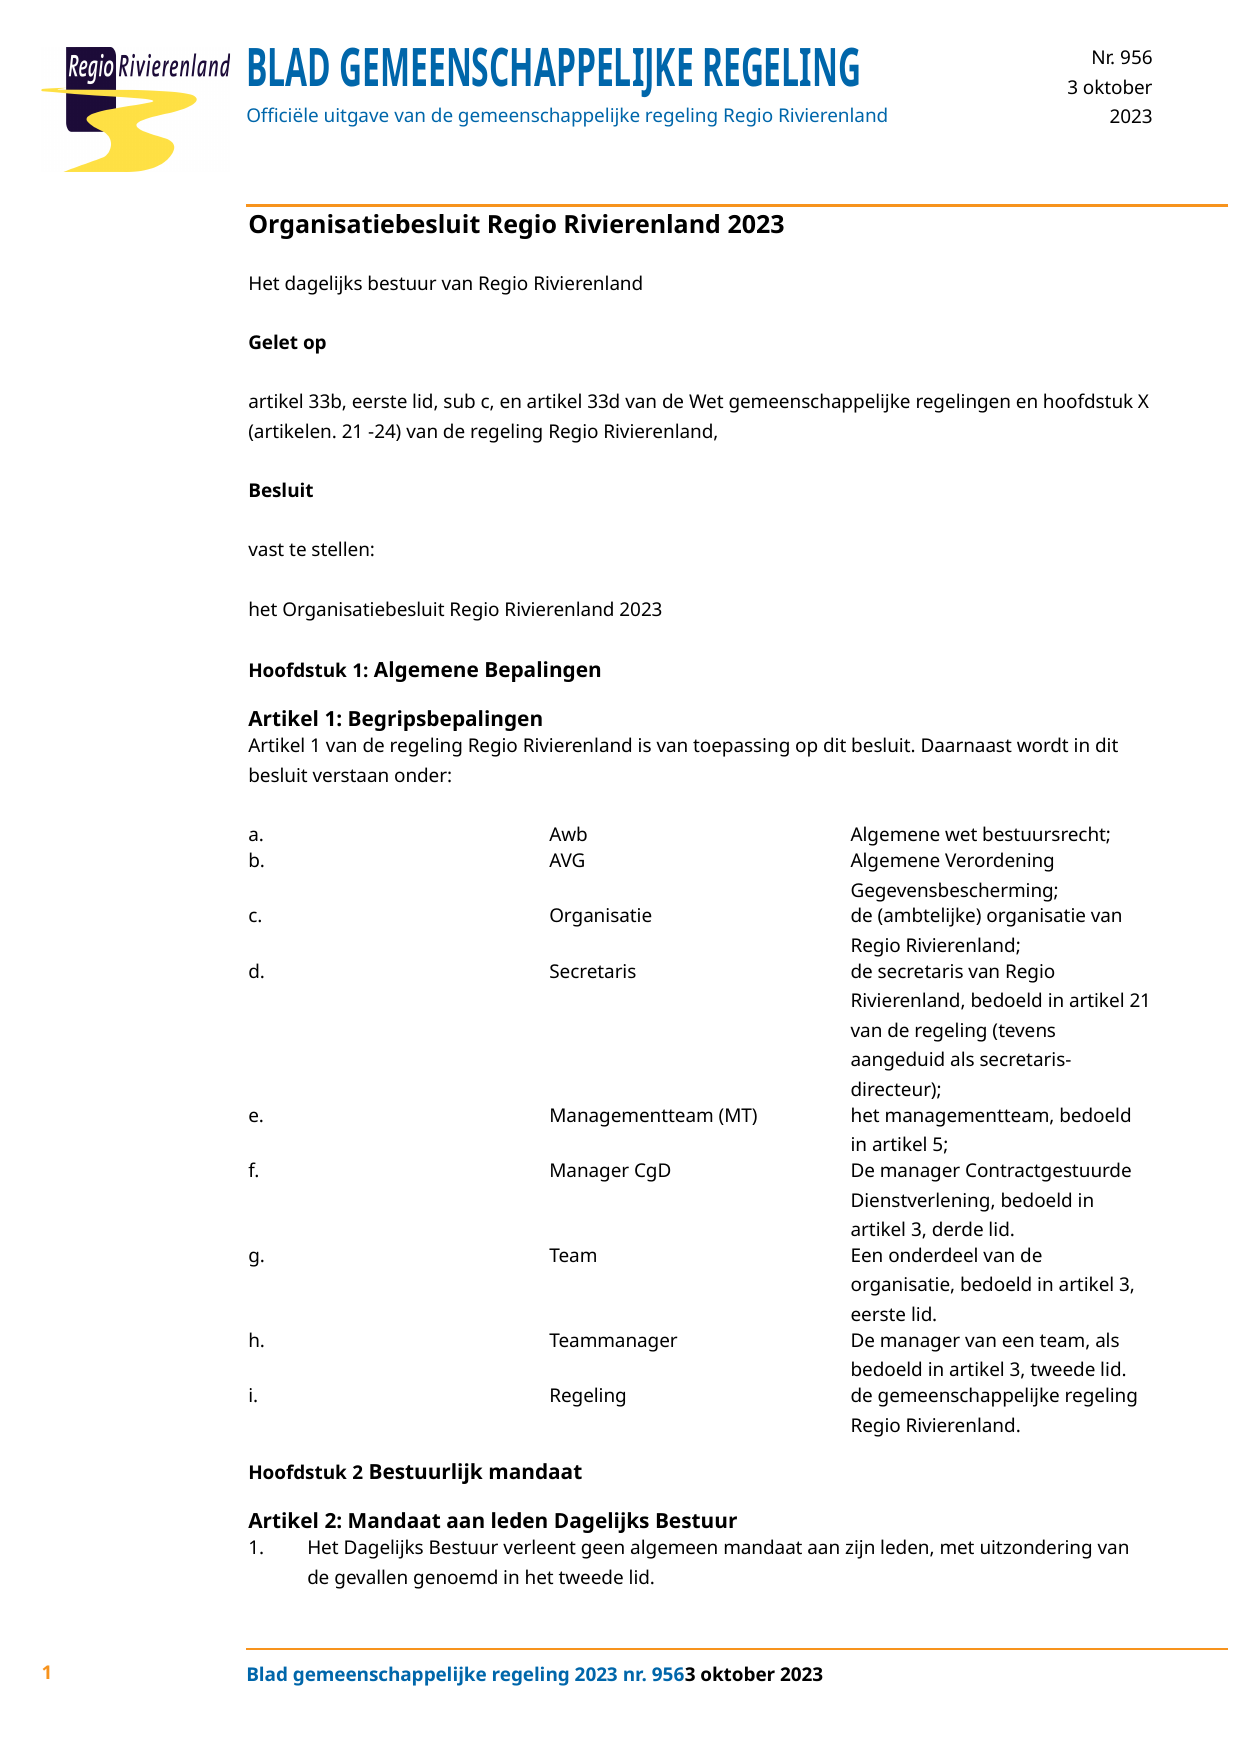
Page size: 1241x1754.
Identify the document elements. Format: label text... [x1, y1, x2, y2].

text het Organisatiebesluit Regio Rivierenland 2023 [248, 596, 1152, 621]
text Artikel 1: Begripsbepalingen [248, 704, 1152, 733]
table_cell de (ambtelijke) organisatie van Regio Rivierenland; [850, 903, 1152, 958]
table_cell Teammanager [549, 1327, 850, 1382]
table_cell c. [248, 903, 549, 958]
table_cell Manager CgD [549, 1157, 850, 1242]
table_cell De manager Contractgestuurde Dienstverlening, bedoeld in artikel 3, derde lid. [850, 1157, 1152, 1242]
table_cell Managementteam (MT) [549, 1102, 850, 1157]
table_cell i. [248, 1382, 549, 1438]
table_cell het managementteam, bedoeld in artikel 5; [850, 1102, 1152, 1157]
text Artikel 1 van de regeling Regio Rivierenland is van toepassing op dit besluit. Daarnaast wordt in dit besluit verstaan onder: [248, 733, 1152, 788]
text Organisatiebesluit Regio Rivierenland 2023 [248, 207, 1152, 241]
table_header Algemene wet bestuursrecht; [850, 821, 1152, 847]
table_header Awb [549, 821, 850, 847]
table_cell d. [248, 958, 549, 1102]
text artikel 33b, eerste lid, sub c, en artikel 33d van de Wet gemeenschappelijke regelingen en hoofdstuk X (artikelen. 21 -24) van de regeling Regio Rivierenland, [248, 389, 1152, 444]
table_cell h. [248, 1327, 549, 1382]
text Hoofdstuk 1: Algemene Bepalingen [248, 655, 1152, 683]
table_cell Algemene Verordening Gegevensbescherming; [850, 847, 1152, 902]
text Besluit [248, 477, 1152, 503]
picture [41, 47, 231, 172]
table_cell de gemeenschappelijke regeling Regio Rivierenland. [850, 1382, 1152, 1438]
text Gelet op [248, 329, 1152, 355]
table_cell Een onderdeel van de organisatie, bedoeld in artikel 3, eerste lid. [850, 1242, 1152, 1327]
table_cell e. [248, 1102, 549, 1157]
table_cell AVG [549, 847, 850, 902]
table_cell f. [248, 1157, 549, 1242]
table_cell Organisatie [549, 903, 850, 958]
table_cell Team [549, 1242, 850, 1327]
text vast te stellen: [248, 537, 1152, 562]
text Artikel 2: Mandaat aan leden Dagelijks Bestuur [248, 1506, 1152, 1534]
table_cell de secretaris van Regio Rivierenland, bedoeld in artikel 21 van de regeling (tevens aangeduid als secretaris-directeur); [850, 958, 1152, 1102]
table_cell Regeling [549, 1382, 850, 1438]
text Hoofdstuk 2 Bestuurlijk mandaat [248, 1457, 1152, 1485]
list Het Dagelijks Bestuur verleent geen algemeen mandaat aan zijn leden, met uitzondering van de gevallen genoemd in het tweede lid. [248, 1534, 1152, 1590]
table_cell Secretaris [549, 958, 850, 1102]
table_cell b. [248, 847, 549, 902]
text Het dagelijks bestuur van Regio Rivierenland [248, 270, 1152, 296]
table_header a. [248, 821, 549, 847]
table_cell g. [248, 1242, 549, 1327]
table_cell De manager van een team, als bedoeld in artikel 3, tweede lid. [850, 1327, 1152, 1382]
